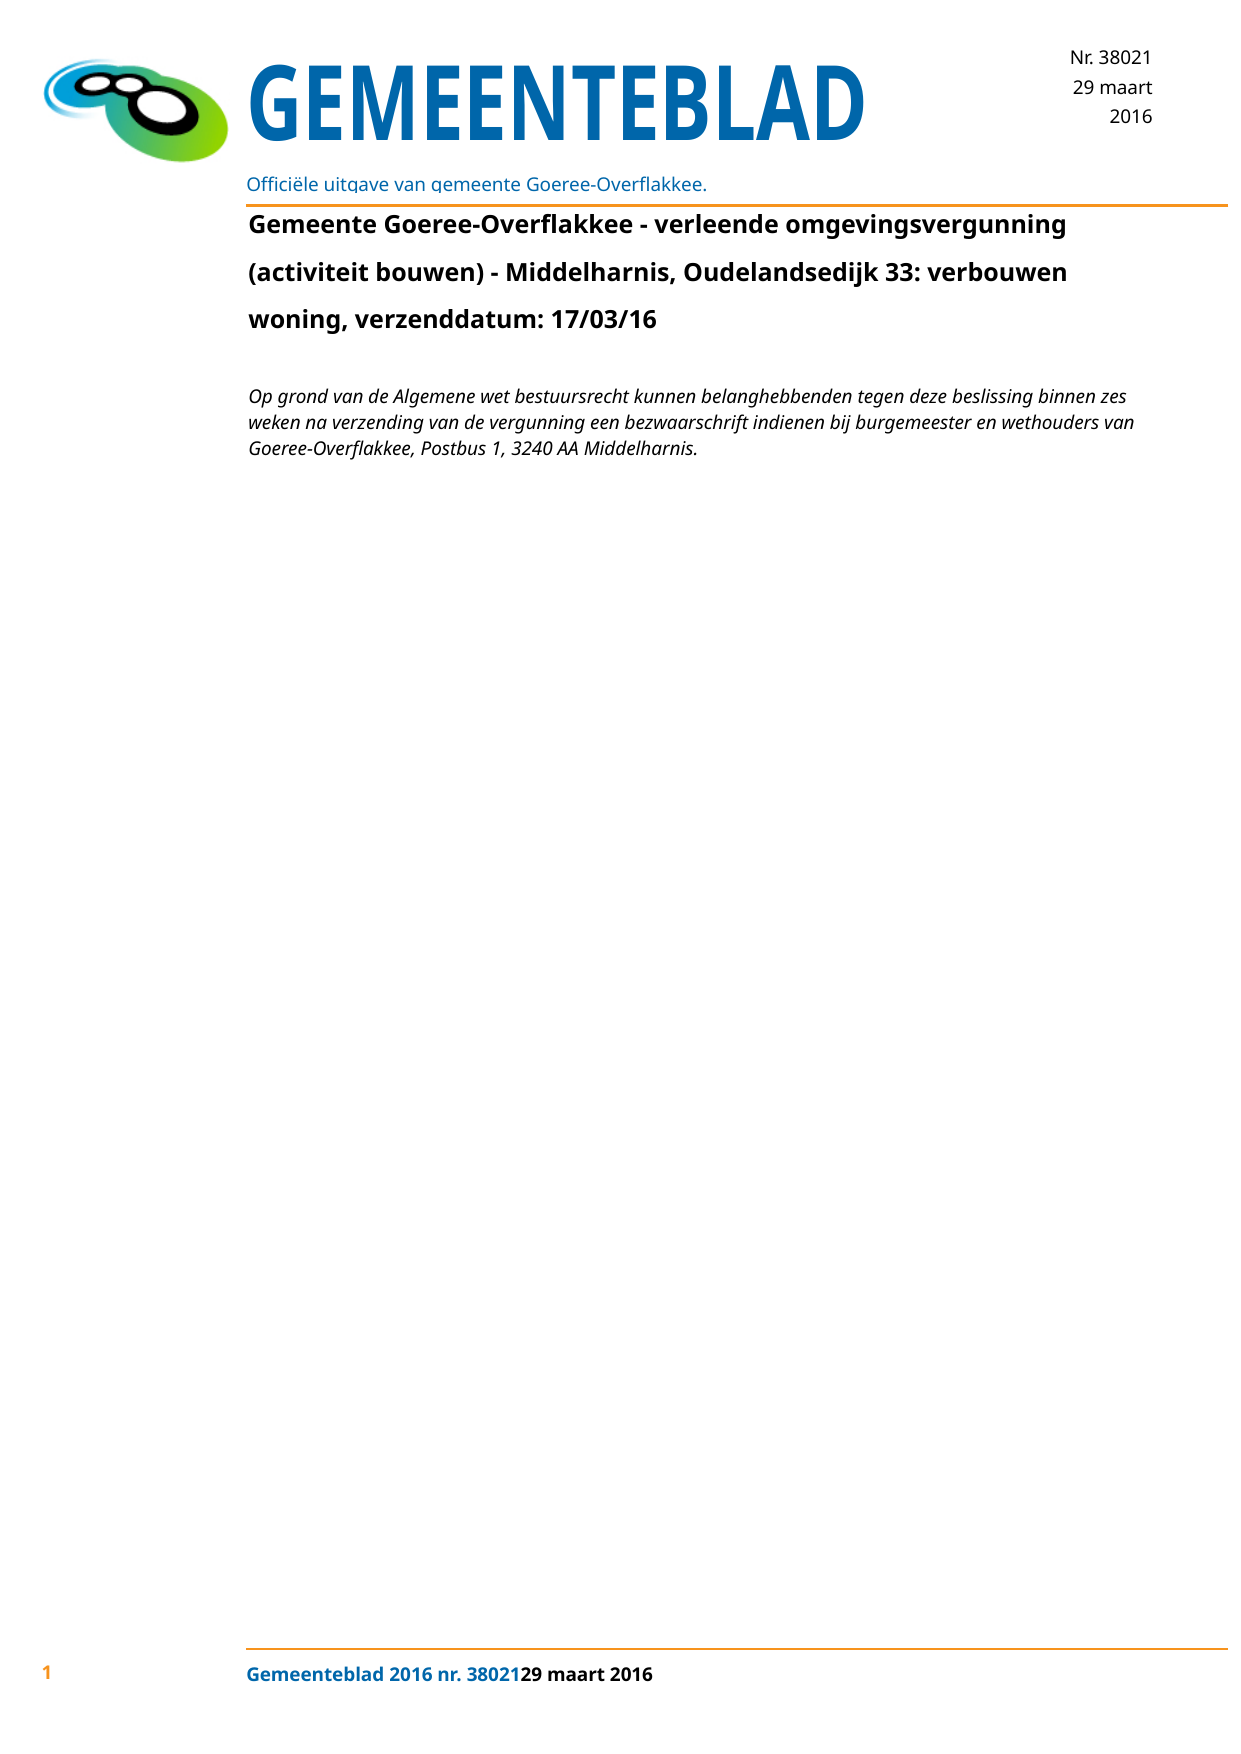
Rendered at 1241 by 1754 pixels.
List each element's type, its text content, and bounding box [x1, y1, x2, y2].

text Gemeente Goeree-Overflakkee - verleende omgevingsvergunning (activiteit bouwen) - Middelharnis, Oudelandsedijk 33: verbouwen woning, verzenddatum: 17/03/16 [248, 207, 1152, 336]
picture [41, 47, 231, 172]
text Op grond van de Algemene wet bestuursrecht kunnen belanghebbenden tegen deze beslissing binnen zes weken na verzending van de vergunning een bezwaarschrift indienen bij burgemeester en wethouders van Goeree-Overflakkee, Postbus 1, 3240 AA Middelharnis. [248, 384, 1152, 461]
